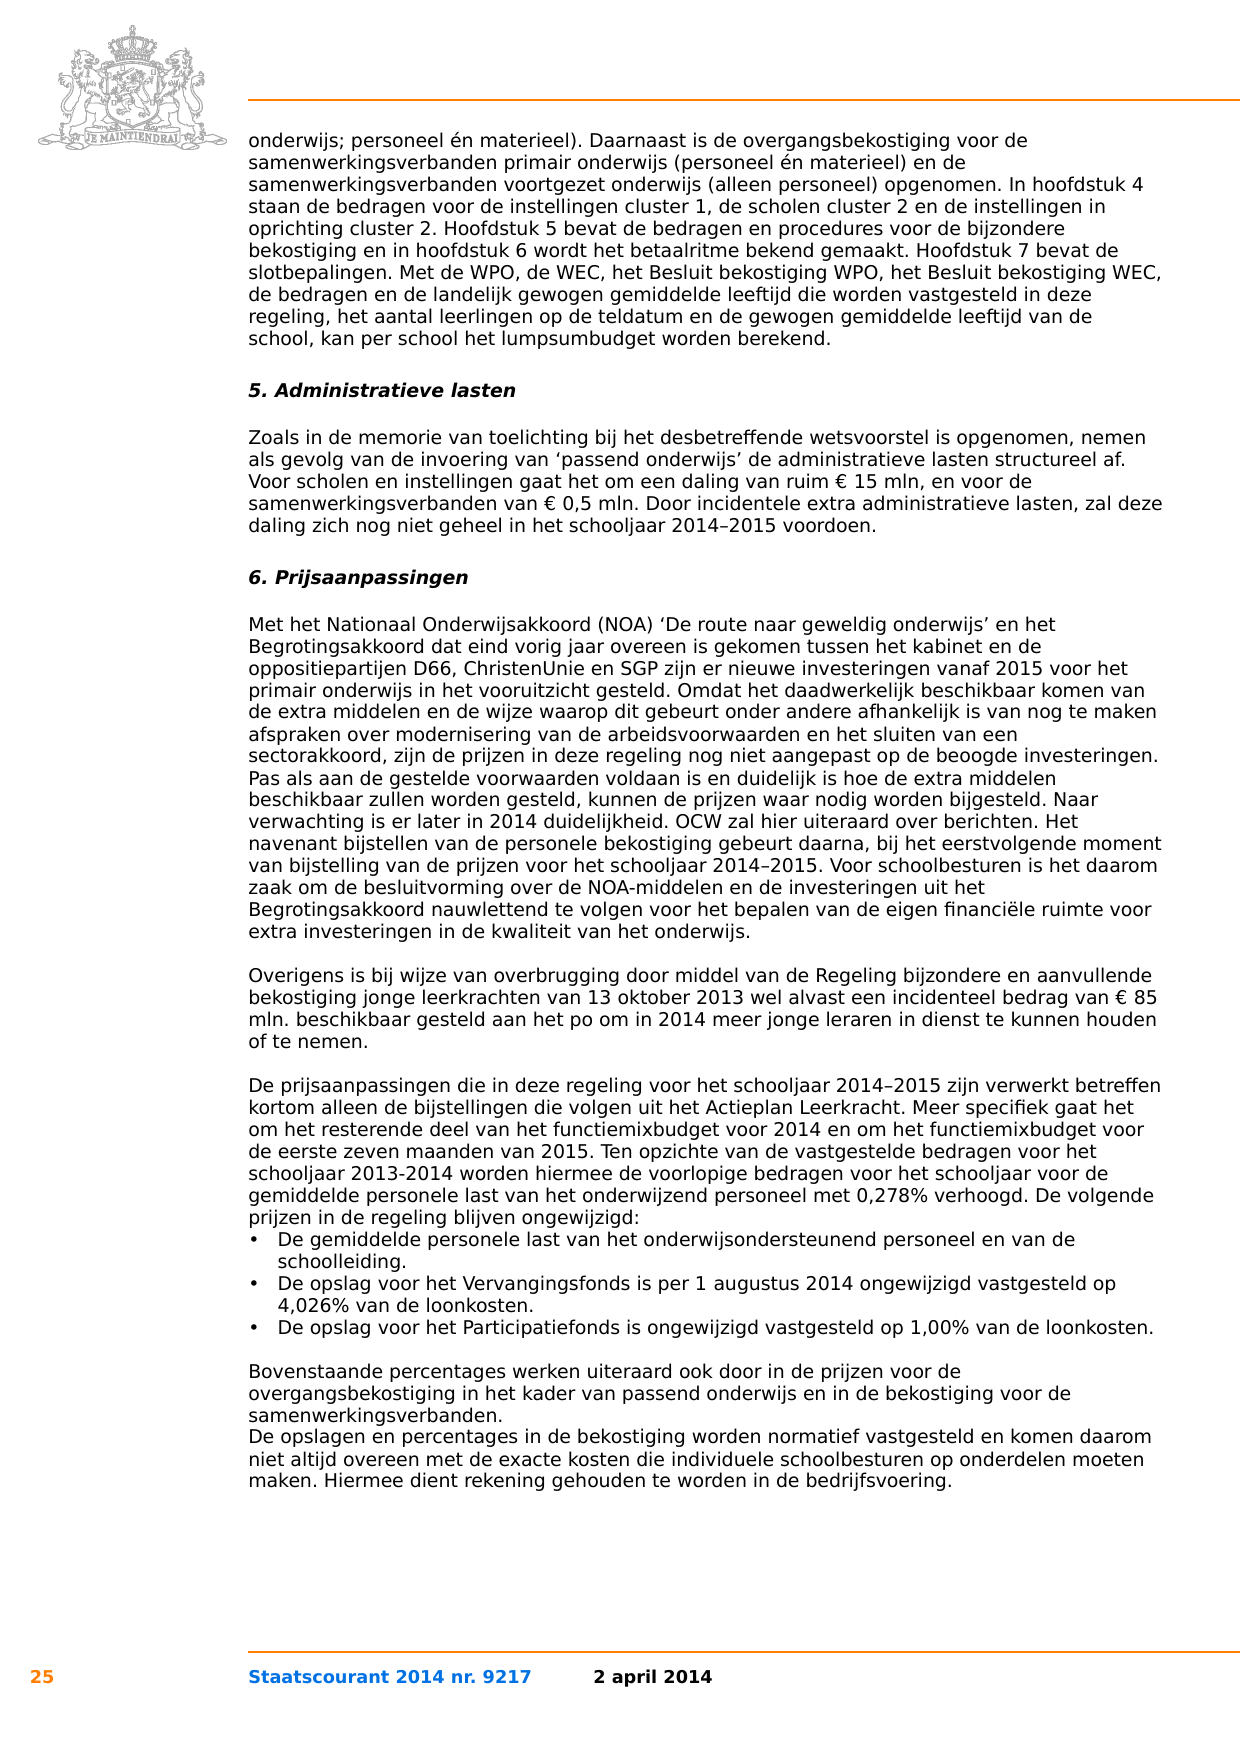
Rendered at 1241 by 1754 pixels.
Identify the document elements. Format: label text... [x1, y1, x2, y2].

text Zoals in de memorie van toelichting bij het desbetreffende wetsvoorstel is opgenomen, nemen als gevolg van de invoering van ‘passend onderwijs’ de administratieve lasten structureel af. Voor scholen en instellingen gaat het om een daling van ruim € 15 mln, en voor de samenwerkingsverbanden van € 0,5 mln. Door incidentele extra administratieve lasten, zal deze daling zich nog niet geheel in het schooljaar 2014–2015 voordoen. [248, 427, 1163, 537]
text Met het Nationaal Onderwijsakkoord (NOA) ‘De route naar geweldig onderwijs’ en het Begrotingsakkoord dat eind vorig jaar overeen is gekomen tussen het kabinet en de oppositiepartijen D66, ChristenUnie en SGP zijn er nieuwe investeringen vanaf 2015 voor het primair onderwijs in het vooruitzicht gesteld. Omdat het daadwerkelijk beschikbaar komen van de extra middelen en de wijze waarop dit gebeurt onder andere afhankelijk is van nog te maken afspraken over modernisering van de arbeidsvoorwaarden en het sluiten van een sectorakkoord, zijn de prijzen in deze regeling nog niet aangepast op de beoogde investeringen. Pas als aan de gestelde voorwaarden voldaan is en duidelijk is hoe de extra middelen beschikbaar zullen worden gesteld, kunnen de prijzen waar nodig worden bijgesteld. Naar verwachting is er later in 2014 duidelijkheid. OCW zal hier uiteraard over berichten. Het navenant bijstellen van de personele bekostiging gebeurt daarna, bij het eerstvolgende moment van bijstelling van de prijzen voor het schooljaar 2014–2015. Voor schoolbesturen is het daarom zaak om de besluitvorming over de NOA-middelen en de investeringen uit het Begrotingsakkoord nauwlettend te volgen voor het bepalen van de eigen financiële ruimte voor extra investeringen in de kwaliteit van het onderwijs. [248, 613, 1163, 943]
text De prijsaanpassingen die in deze regeling voor het schooljaar 2014–2015 zijn verwerkt betreffen kortom alleen de bijstellingen die volgen uit het Actieplan Leerkracht. Meer specifiek gaat het om het resterende deel van het functiemixbudget voor 2014 en om het functiemixbudget voor de eerste zeven maanden van 2015. Ten opzichte van de vastgestelde bedragen voor het schooljaar 2013-2014 worden hiermee de voorlopige bedragen voor het schooljaar voor de gemiddelde personele last van het onderwijzend personeel met 0,278% verhoogd. De volgende prijzen in de regeling blijven ongewijzigd: [248, 1075, 1163, 1229]
text • De opslag voor het Participatiefonds is ongewijzigd vastgesteld op 1,00% van de loonkosten. [248, 1317, 1163, 1339]
text onderwijs; personeel én materieel). Daarnaast is de overgangsbekostiging voor de samenwerkingsverbanden primair onderwijs (personeel én materieel) en de samenwerkingsverbanden voortgezet onderwijs (alleen personeel) opgenomen. In hoofdstuk 4 staan de bedragen voor de instellingen cluster 1, de scholen cluster 2 en de instellingen in oprichting cluster 2. Hoofdstuk 5 bevat de bedragen en procedures voor de bijzondere bekostiging en in hoofdstuk 6 wordt het betaalritme bekend gemaakt. Hoofdstuk 7 bevat de slotbepalingen. Met de WPO, de WEC, het Besluit bekostiging WPO, het Besluit bekostiging WEC, de bedragen en de landelijk gewogen gemiddelde leeftijd die worden vastgesteld in deze regeling, het aantal leerlingen op de teldatum en de gewogen gemiddelde leeftijd van de school, kan per school het lumpsumbudget worden berekend. [248, 130, 1163, 350]
text Bovenstaande percentages werken uiteraard ook door in de prijzen voor de overgangsbekostiging in het kader van passend onderwijs en in de bekostiging voor de samenwerkingsverbanden. [248, 1361, 1163, 1426]
text • De opslag voor het Vervangingsfonds is per 1 augustus 2014 ongewijzigd vastgesteld op 4,026% van de loonkosten. [248, 1273, 1163, 1317]
subtitle 6. Prijsaanpassingen [248, 567, 1163, 588]
picture [38, 25, 227, 150]
subtitle 5. Administratieve lasten [248, 380, 1163, 402]
text Overigens is bij wijze van overbrugging door middel van de Regeling bijzondere en aanvullende bekostiging jonge leerkrachten van 13 oktober 2013 wel alvast een incidenteel bedrag van € 85 mln. beschikbaar gesteld aan het po om in 2014 meer jonge leraren in dienst te kunnen houden of te nemen. [248, 965, 1163, 1053]
text De opslagen en percentages in de bekostiging worden normatief vastgesteld en komen daarom niet altijd overeen met de exacte kosten die individuele schoolbesturen op onderdelen moeten maken. Hiermee dient rekening gehouden te worden in de bedrijfsvoering. [248, 1426, 1163, 1492]
text • De gemiddelde personele last van het onderwijsondersteunend personeel en van de schoolleiding. [248, 1229, 1163, 1273]
